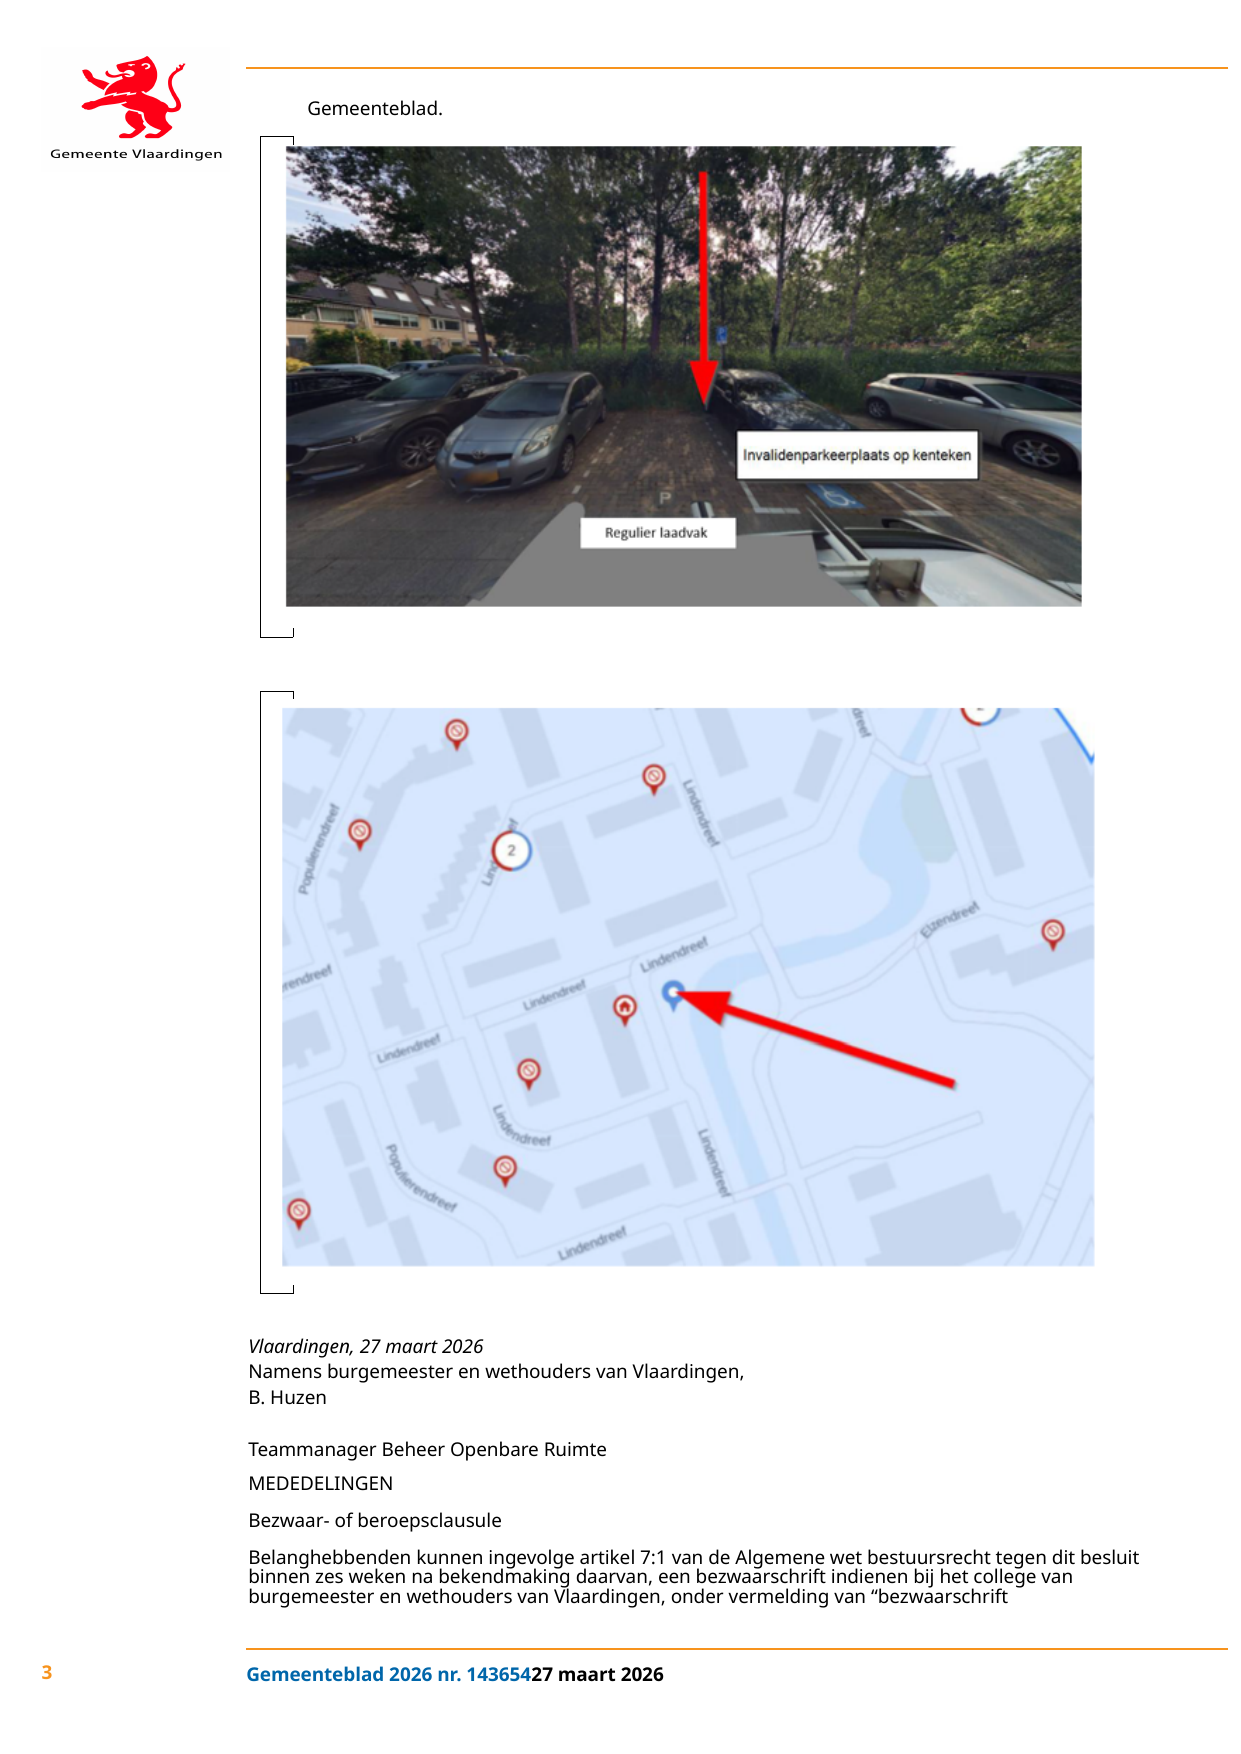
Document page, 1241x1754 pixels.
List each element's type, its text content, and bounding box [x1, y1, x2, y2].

text Namens burgemeester en wethouders van Vlaardingen, [248, 1359, 1152, 1384]
list Gemeenteblad. [248, 95, 1152, 121]
text MEDEDELINGEN [248, 1475, 1152, 1494]
picture [268, 145, 1096, 628]
picture [268, 699, 1155, 1285]
text Vlaardingen, 27 maart 2026 [248, 1333, 1152, 1359]
text Teammanager Beheer Openbare Ruimte [248, 1436, 1152, 1462]
text B. Huzen [248, 1384, 1152, 1410]
text Belanghebbenden kunnen ingevolge artikel 7:1 van de Algemene wet bestuursrecht tegen dit besluit binnen zes weken na bekendmaking daarvan, een bezwaarschrift indienen bij het college van burgemeester en wethouders van Vlaardingen, onder vermelding van “bezwaarschrift [248, 1549, 1152, 1607]
text Bezwaar- of beroepsclausule [248, 1512, 1152, 1531]
picture [41, 47, 231, 172]
